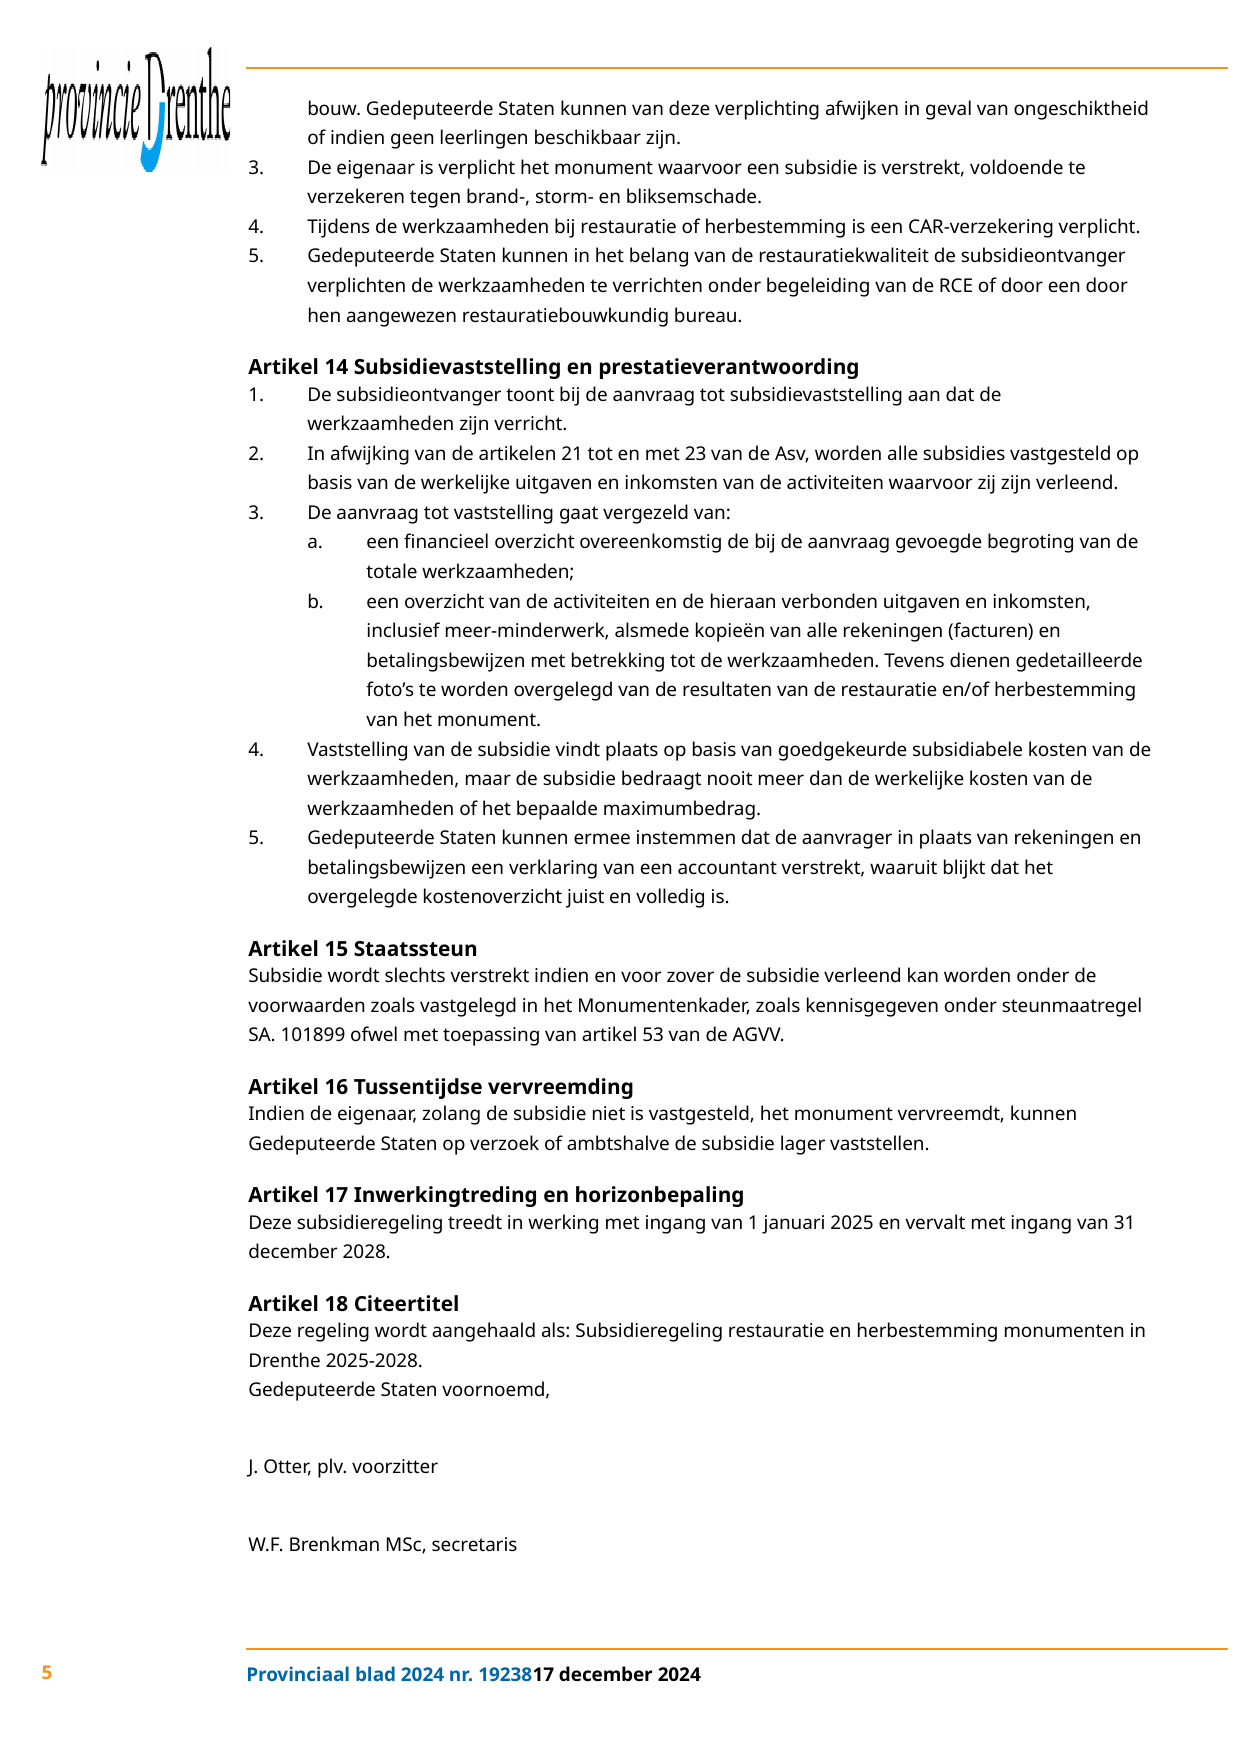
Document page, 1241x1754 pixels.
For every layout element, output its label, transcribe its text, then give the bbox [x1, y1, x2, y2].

text W.F. Brenkman MSc, secretaris [248, 1531, 1152, 1557]
list De aanvraag tot vaststelling gaat vergezeld van: [248, 499, 1152, 525]
text Artikel 14 Subsidievaststelling en prestatieverantwoording [248, 352, 1152, 381]
list In afwijking van de artikelen 21 tot en met 23 van de Asv, worden alle subsidies vastgesteld op basis van de werkelijke uitgaven en inkomsten van de activiteiten waarvoor zij zijn verleend. [248, 440, 1152, 495]
text Artikel 15 Staatssteun [248, 934, 1152, 962]
list De subsidieontvanger toont bij de aanvraag tot subsidievaststelling aan dat de werkzaamheden zijn verricht. [248, 381, 1152, 436]
list een overzicht van de activiteiten en de hieraan verbonden uitgaven en inkomsten, inclusief meer-minderwerk, alsmede kopieën van alle rekeningen (facturen) en betalingsbewijzen met betrekking tot de werkzaamheden. Tevens dienen gedetailleerde foto’s te worden overgelegd van de resultaten van de restauratie en/of herbestemming van het monument. [307, 588, 1152, 732]
text Artikel 16 Tussentijdse vervreemding [248, 1072, 1152, 1101]
text Gedeputeerde Staten voornoemd, [248, 1377, 1152, 1402]
text Artikel 17 Inwerkingtreding en horizonbepaling [248, 1181, 1152, 1209]
text Deze regeling wordt aangehaald als: Subsidieregeling restauratie en herbestemming monumenten in Drenthe 2025-2028. [248, 1317, 1152, 1373]
list Tijdens de werkzaamheden bij restauratie of herbestemming is een CAR-verzekering verplicht. [248, 213, 1152, 239]
list bouw. Gedeputeerde Staten kunnen van deze verplichting afwijken in geval van ongeschiktheid of indien geen leerlingen beschikbaar zijn. [248, 95, 1152, 150]
list Gedeputeerde Staten kunnen in het belang van de restauratiekwaliteit de subsidieontvanger verplichten de werkzaamheden te verrichten onder begeleiding van de RCE of door een door hen aangewezen restauratiebouwkundig bureau. [248, 243, 1152, 328]
list een financieel overzicht overeenkomstig de bij de aanvraag gevoegde begroting van de totale werkzaamheden; [307, 529, 1152, 584]
list Vaststelling van de subsidie vindt plaats op basis van goedgekeurde subsidiabele kosten van de werkzaamheden, maar de subsidie bedraagt nooit meer dan de werkelijke kosten van de werkzaamheden of het bepaalde maximumbedrag. [248, 736, 1152, 821]
text J. Otter, plv. voorzitter [248, 1454, 1152, 1479]
list De eigenaar is verplicht het monument waarvoor een subsidie is verstrekt, voldoende te verzekeren tegen brand-, storm- en bliksemschade. [248, 154, 1152, 209]
picture [41, 47, 231, 172]
text Artikel 18 Citeertitel [248, 1289, 1152, 1317]
text Indien de eigenaar, zolang de subsidie niet is vastgesteld, het monument vervreemdt, kunnen Gedeputeerde Staten op verzoek of ambtshalve de subsidie lager vaststellen. [248, 1101, 1152, 1156]
text Subsidie wordt slechts verstrekt indien en voor zover de subsidie verleend kan worden onder de voorwaarden zoals vastgelegd in het Monumentenkader, zoals kennisgegeven onder steunmaatregel SA. 101899 ofwel met toepassing van artikel 53 van de AGVV. [248, 962, 1152, 1047]
list Gedeputeerde Staten kunnen ermee instemmen dat de aanvrager in plaats van rekeningen en betalingsbewijzen een verklaring van een accountant verstrekt, waaruit blijkt dat het overgelegde kostenoverzicht juist en volledig is. [248, 824, 1152, 909]
text Deze subsidieregeling treedt in werking met ingang van 1 januari 2025 en vervalt met ingang van 31 december 2028. [248, 1209, 1152, 1264]
